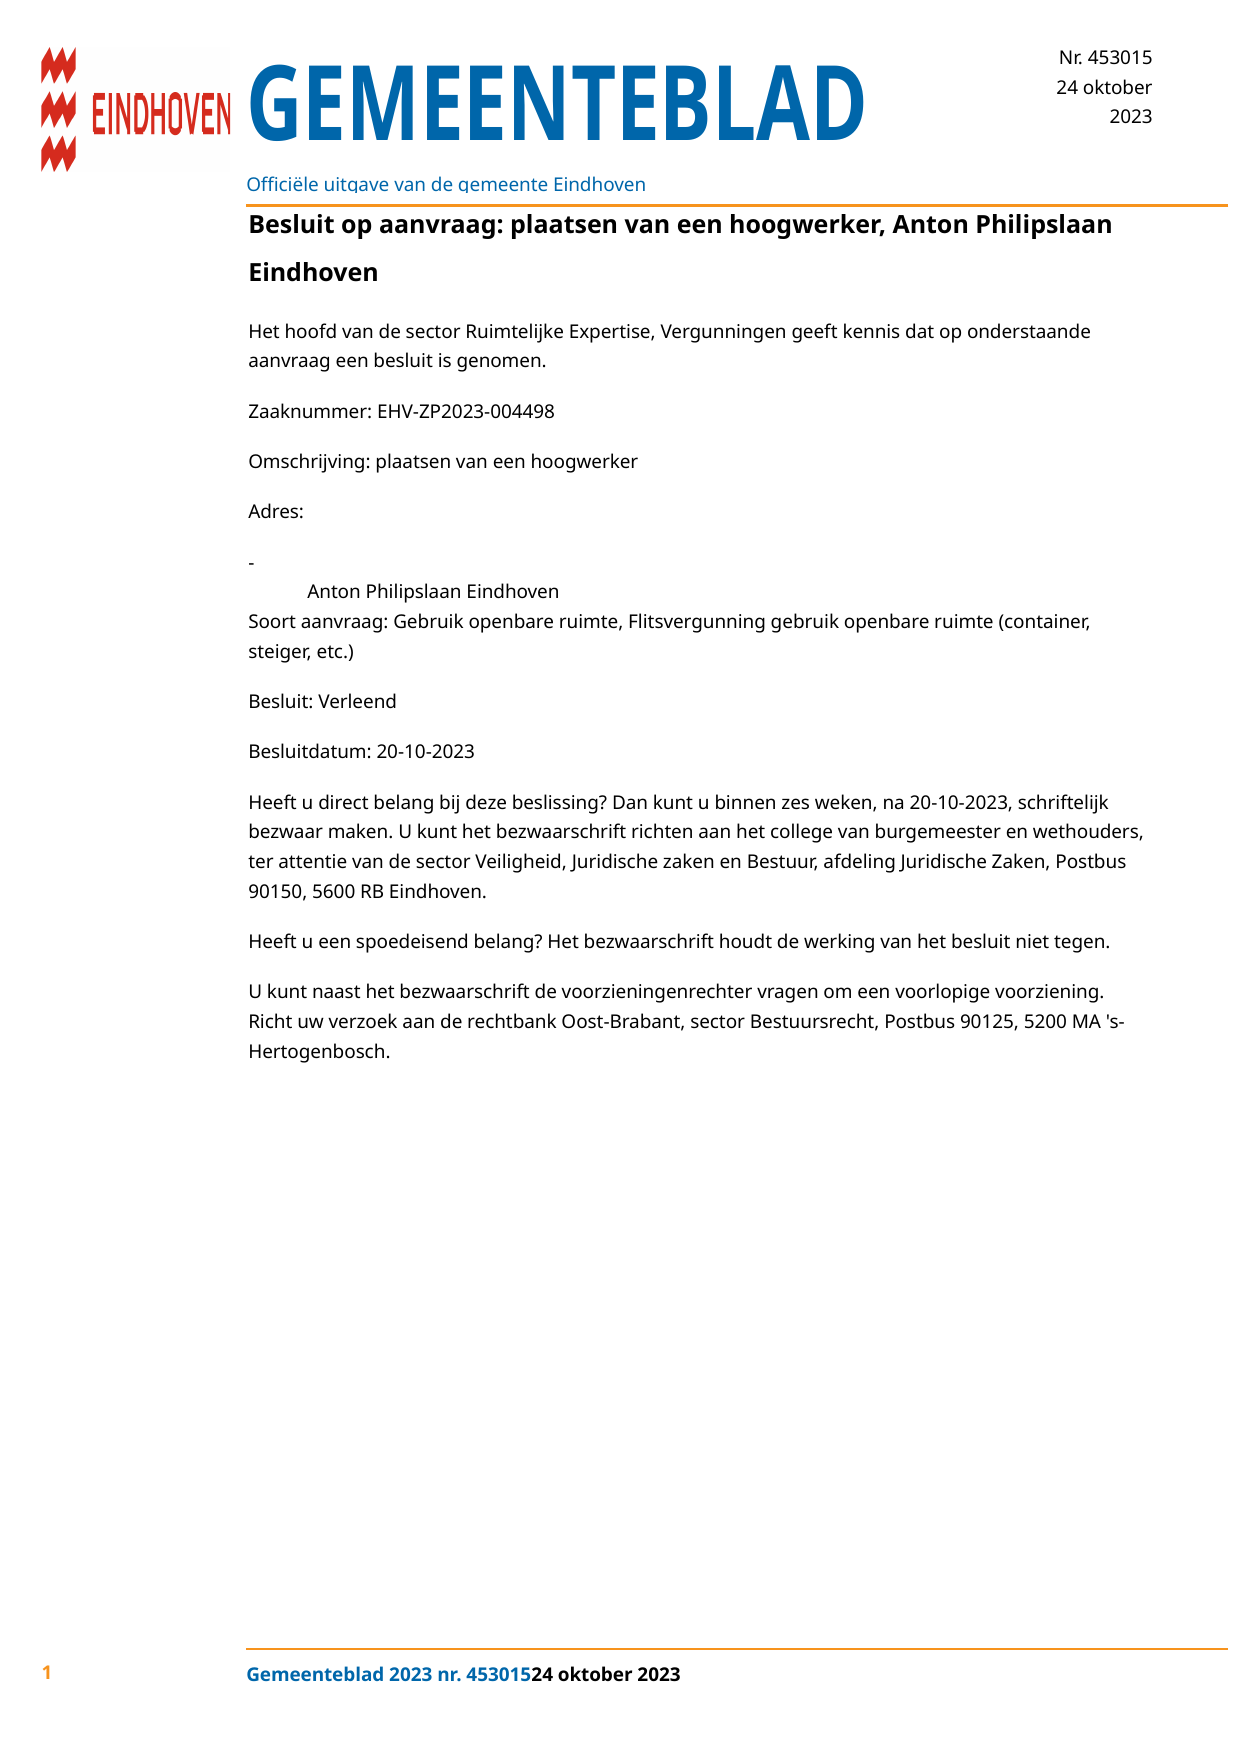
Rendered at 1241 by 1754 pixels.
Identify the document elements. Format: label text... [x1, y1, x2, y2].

text Het hoofd van de sector Ruimtelijke Expertise, Vergunningen geeft kennis dat op onderstaande aanvraag een besluit is genomen. [248, 318, 1152, 373]
text Besluit: Verleend [248, 688, 1152, 714]
text Zaaknummer: EHV-ZP2023-004498 [248, 398, 1152, 424]
text Besluitdatum: 20-10-2023 [248, 739, 1152, 764]
text Omschrijving: plaatsen van een hoogwerker [248, 448, 1152, 474]
text U kunt naast het bezwaarschrift de voorzieningenrechter vragen om een voorlopige voorziening. Richt uw verzoek aan de rechtbank Oost-Brabant, sector Bestuursrecht, Postbus 90125, 5200 MA 's-Hertogenbosch. [248, 979, 1152, 1064]
text Soort aanvraag: Gebruik openbare ruimte, Flitsvergunning gebruik openbare ruimte (container, steiger, etc.) [248, 608, 1152, 664]
text Besluit op aanvraag: plaatsen van een hoogwerker, Anton Philipslaan Eindhoven [248, 207, 1152, 288]
list Anton Philipslaan Eindhoven [248, 579, 1152, 604]
text Heeft u direct belang bij deze beslissing? Dan kunt u binnen zes weken, na 20-10-2023, schriftelijk bezwaar maken. U kunt het bezwaarschrift richten aan het college van burgemeester en wethouders, ter attentie van de sector Veiligheid, Juridische zaken en Bestuur, afdeling Juridische Zaken, Postbus 90150, 5600 RB Eindhoven. [248, 789, 1152, 904]
text Adres: [248, 499, 1152, 524]
text Heeft u een spoedeisend belang? Het bezwaarschrift houdt de werking van het besluit niet tegen. [248, 928, 1152, 954]
picture [41, 47, 231, 172]
